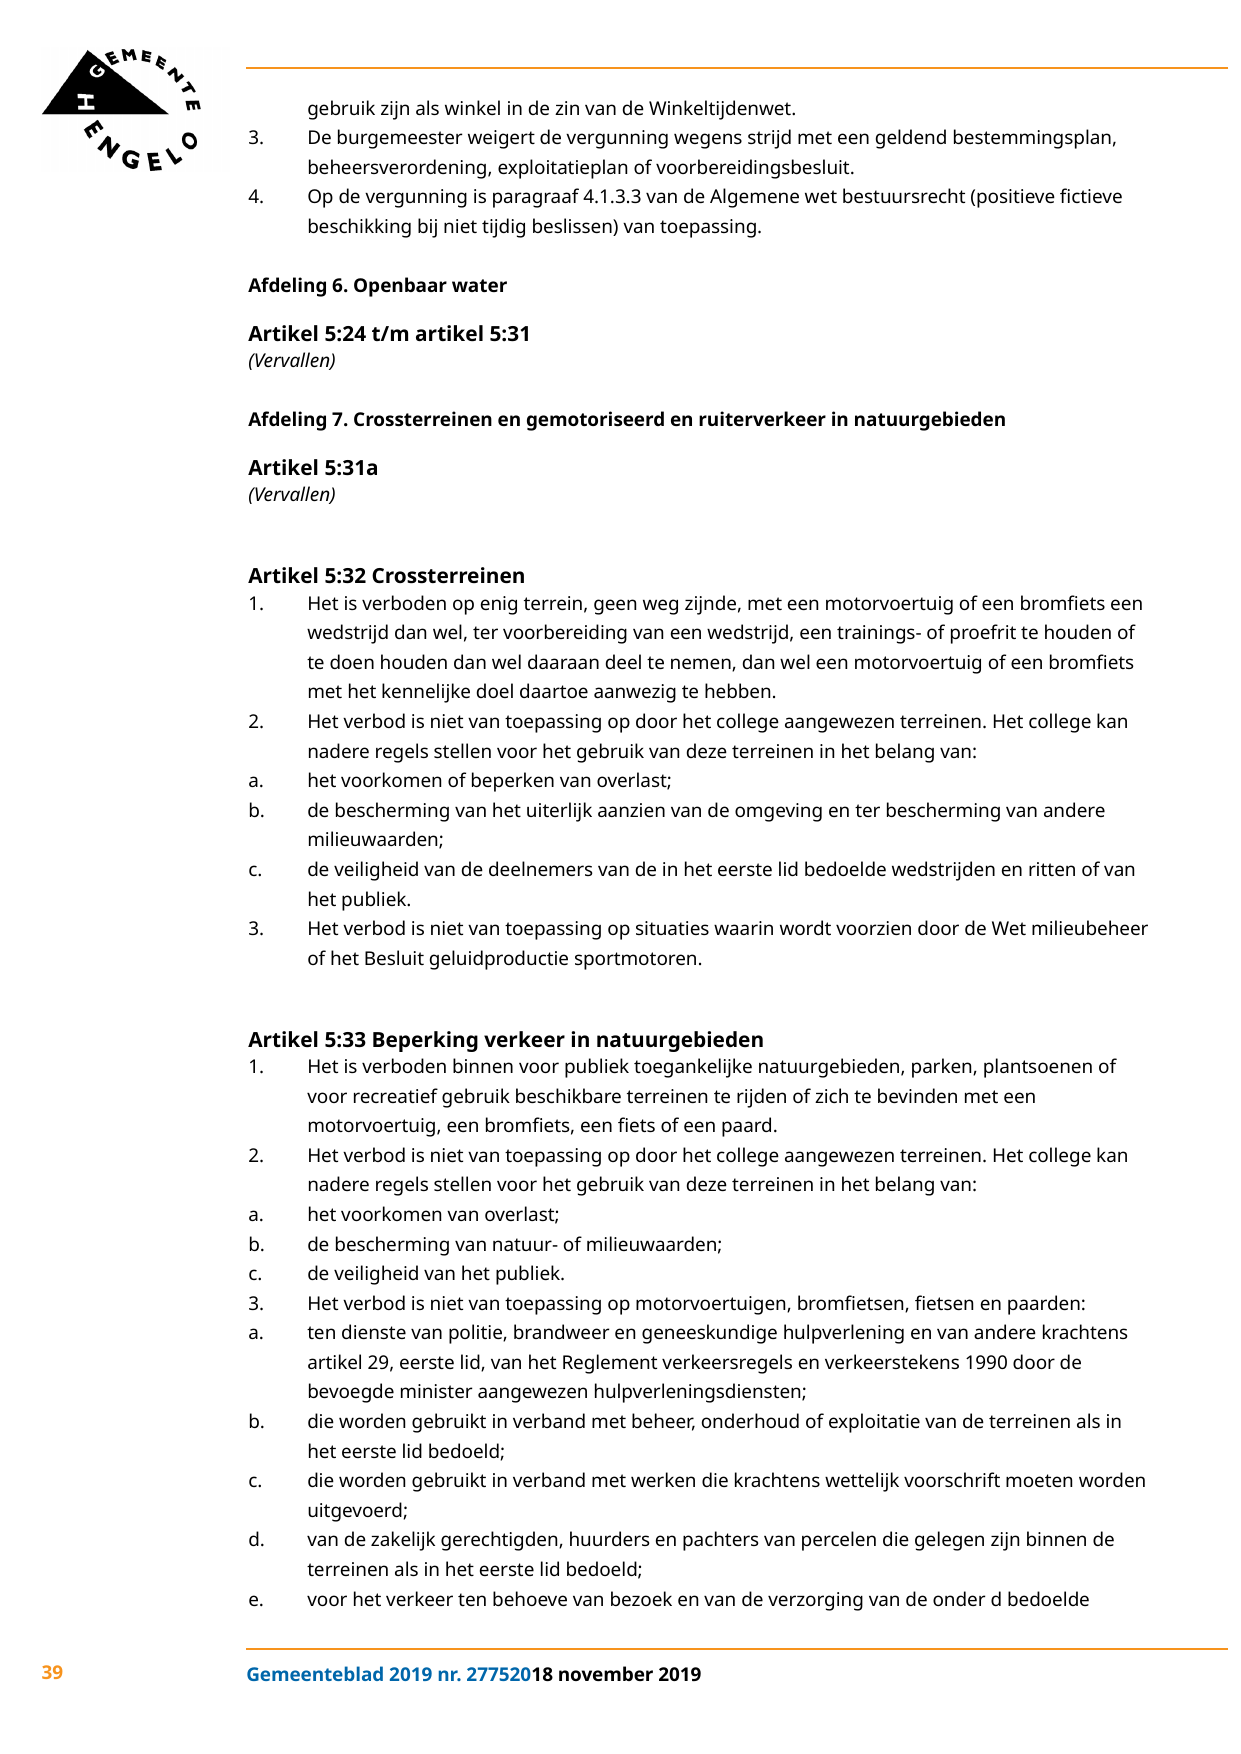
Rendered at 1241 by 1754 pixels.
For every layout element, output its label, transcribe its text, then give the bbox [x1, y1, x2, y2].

list de bescherming van natuur- of milieuwaarden; [248, 1231, 1152, 1257]
list Het verbod is niet van toepassing op door het college aangewezen terreinen. Het college kan nadere regels stellen voor het gebruik van deze terreinen in het belang van: [248, 1142, 1152, 1197]
list Het verbod is niet van toepassing op situaties waarin wordt voorzien door de Wet milieubeheer of het Besluit geluidproductie sportmotoren. [248, 915, 1152, 971]
text Artikel 5:24 t/m artikel 5:31 [248, 319, 1152, 347]
list De burgemeester weigert de vergunning wegens strijd met een geldend bestemmingsplan, beheersverordening, exploitatieplan of voorbereidingsbesluit. [248, 124, 1152, 180]
list Het verbod is niet van toepassing op door het college aangewezen terreinen. Het college kan nadere regels stellen voor het gebruik van deze terreinen in het belang van: [248, 708, 1152, 763]
list het voorkomen of beperken van overlast; [248, 767, 1152, 793]
list ten dienste van politie, brandweer en geneeskundige hulpverlening en van andere krachtens artikel 29, eerste lid, van het Reglement verkeersregels en verkeerstekens 1990 door de bevoegde minister aangewezen hulpverleningsdiensten; [248, 1319, 1152, 1404]
list gebruik zijn als winkel in de zin van de Winkeltijdenwet. [248, 95, 1152, 121]
list voor het verkeer ten behoeve van bezoek en van de verzorging van de onder d bedoelde [248, 1586, 1152, 1612]
text Afdeling 6. Openbaar water [248, 272, 1152, 298]
text Artikel 5:33 Beperking verkeer in natuurgebieden [248, 1025, 1152, 1053]
list Het verbod is niet van toepassing op motorvoertuigen, bromfietsen, fietsen en paarden: [248, 1290, 1152, 1316]
list die worden gebruikt in verband met beheer, onderhoud of exploitatie van de terreinen als in het eerste lid bedoeld; [248, 1408, 1152, 1464]
list die worden gebruikt in verband met werken die krachtens wettelijk voorschrift moeten worden uitgevoerd; [248, 1467, 1152, 1523]
list de veiligheid van het publiek. [248, 1260, 1152, 1286]
text (Vervallen) [248, 347, 1152, 373]
list Het is verboden op enig terrein, geen weg zijnde, met een motorvoertuig of een bromfiets een wedstrijd dan wel, ter voorbereiding van een wedstrijd, een trainings- of proefrit te houden of te doen houden dan wel daaraan deel te nemen, dan wel een motorvoertuig of een bromfiets met het kennelijke doel daartoe aanwezig te hebben. [248, 590, 1152, 704]
list van de zakelijk gerechtigden, huurders en pachters van percelen die gelegen zijn binnen de terreinen als in het eerste lid bedoeld; [248, 1527, 1152, 1582]
text Artikel 5:32 Crossterreinen [248, 561, 1152, 590]
list het voorkomen van overlast; [248, 1201, 1152, 1227]
text (Vervallen) [248, 481, 1152, 507]
list Het is verboden binnen voor publiek toegankelijke natuurgebieden, parken, plantsoenen of voor recreatief gebruik beschikbare terreinen te rijden of zich te bevinden met een motorvoertuig, een bromfiets, een fiets of een paard. [248, 1053, 1152, 1138]
list de bescherming van het uiterlijk aanzien van de omgeving en ter bescherming van andere milieuwaarden; [248, 797, 1152, 852]
text Artikel 5:31a [248, 453, 1152, 481]
picture [41, 47, 231, 172]
list Op de vergunning is paragraaf 4.1.3.3 van de Algemene wet bestuursrecht (positieve fictieve beschikking bij niet tijdig beslissen) van toepassing. [248, 183, 1152, 239]
text Afdeling 7. Crossterreinen en gemotoriseerd en ruiterverkeer in natuurgebieden [248, 406, 1152, 432]
list de veiligheid van de deelnemers van de in het eerste lid bedoelde wedstrijden en ritten of van het publiek. [248, 856, 1152, 911]
